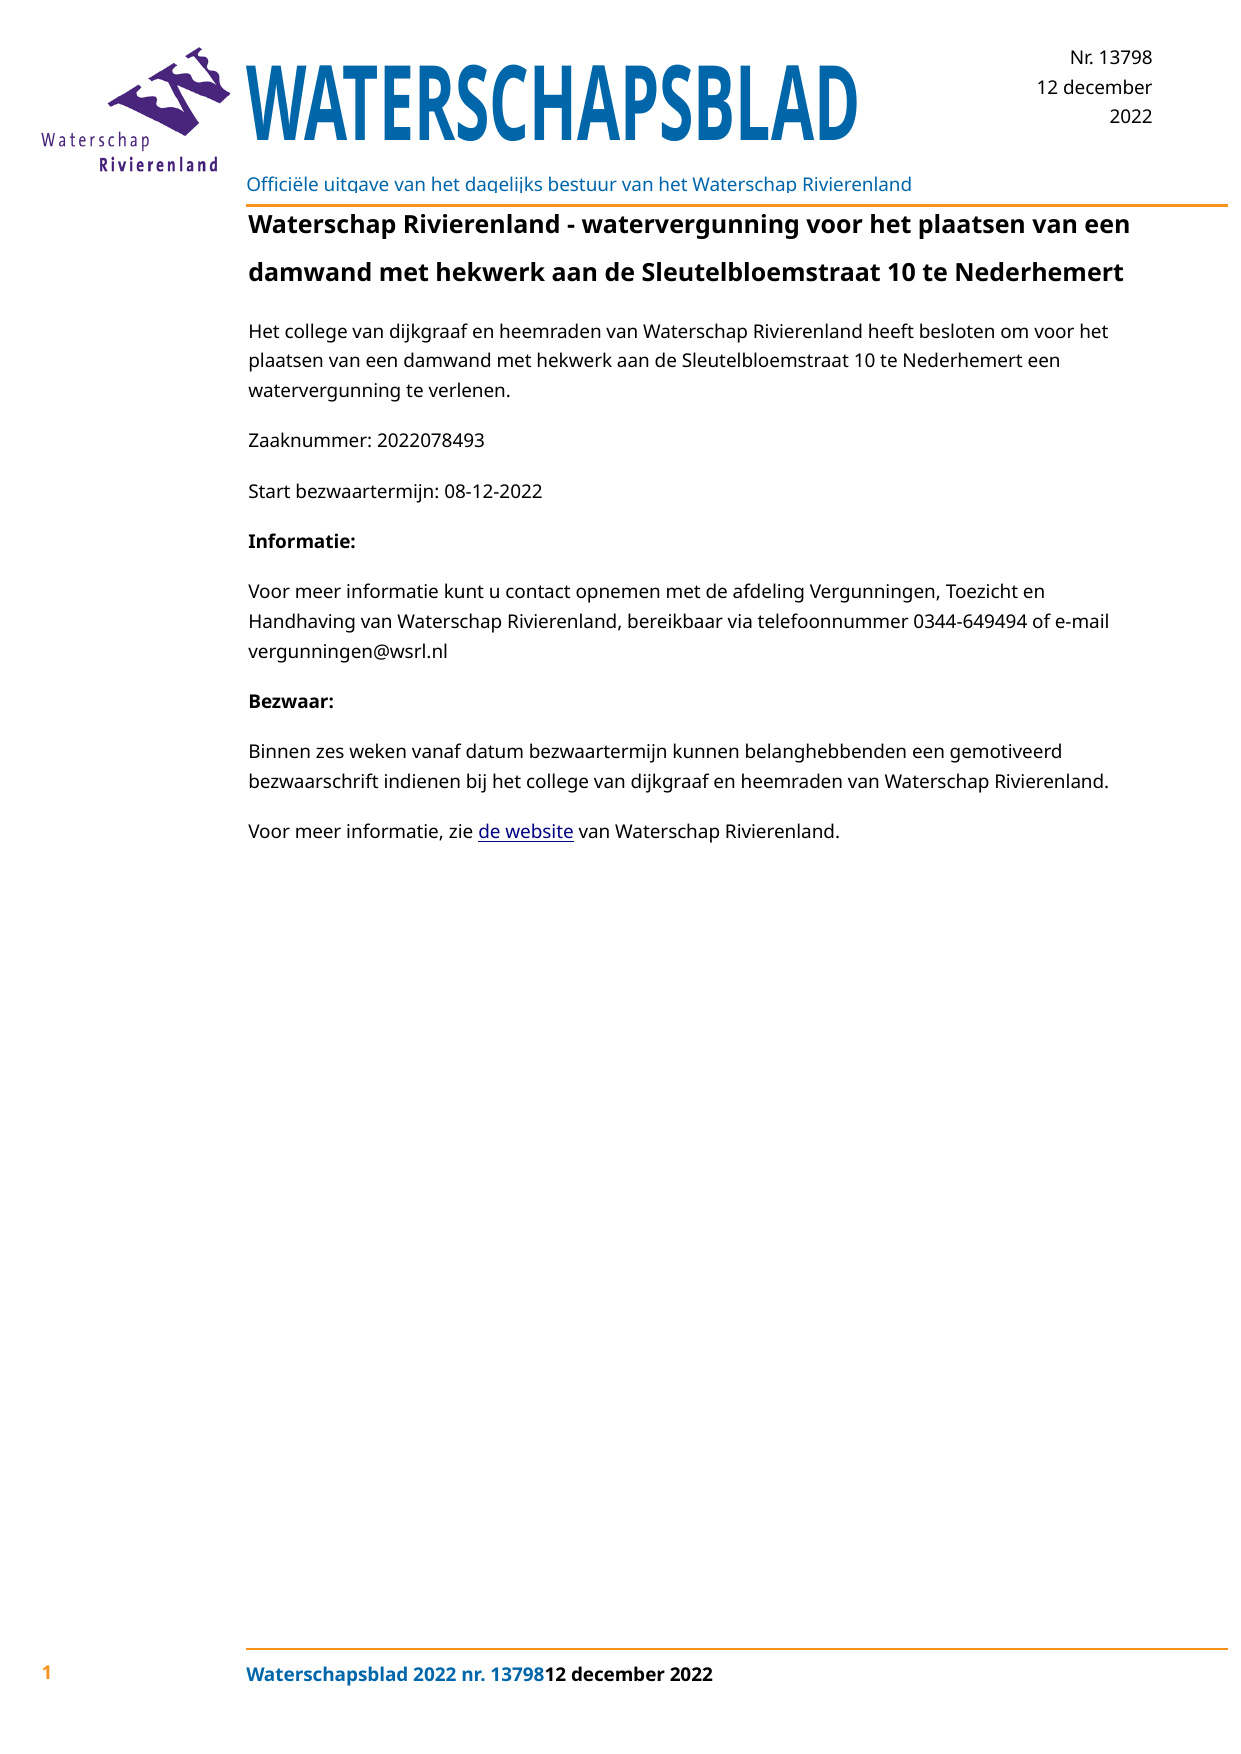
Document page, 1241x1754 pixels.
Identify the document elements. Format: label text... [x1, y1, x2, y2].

text Informatie: [248, 528, 1152, 554]
text Zaaknummer: 2022078493 [248, 427, 1152, 453]
text Binnen zes weken vanaf datum bezwaartermijn kunnen belanghebbenden een gemotiveerd bezwaarschrift indienen bij het college van dijkgraaf en heemraden van Waterschap Rivierenland. [248, 739, 1152, 794]
text Waterschap Rivierenland - watervergunning voor het plaatsen van een damwand met hekwerk aan de Sleutelbloemstraat 10 te Nederhemert [248, 207, 1152, 288]
text Bezwaar: [248, 688, 1152, 714]
text Voor meer informatie, zie de website van Waterschap Rivierenland. [248, 819, 1152, 844]
text Het college van dijkgraaf en heemraden van Waterschap Rivierenland heeft besloten om voor het plaatsen van een damwand met hekwerk aan de Sleutelbloemstraat 10 te Nederhemert een watervergunning te verlenen. [248, 318, 1152, 403]
picture [41, 47, 231, 172]
text Voor meer informatie kunt u contact opnemen met de afdeling Vergunningen, Toezicht en Handhaving van Waterschap Rivierenland, bereikbaar via telefoonnummer 0344-649494 of e-mail vergunningen@wsrl.nl [248, 579, 1152, 664]
text Start bezwaartermijn: 08-12-2022 [248, 478, 1152, 504]
